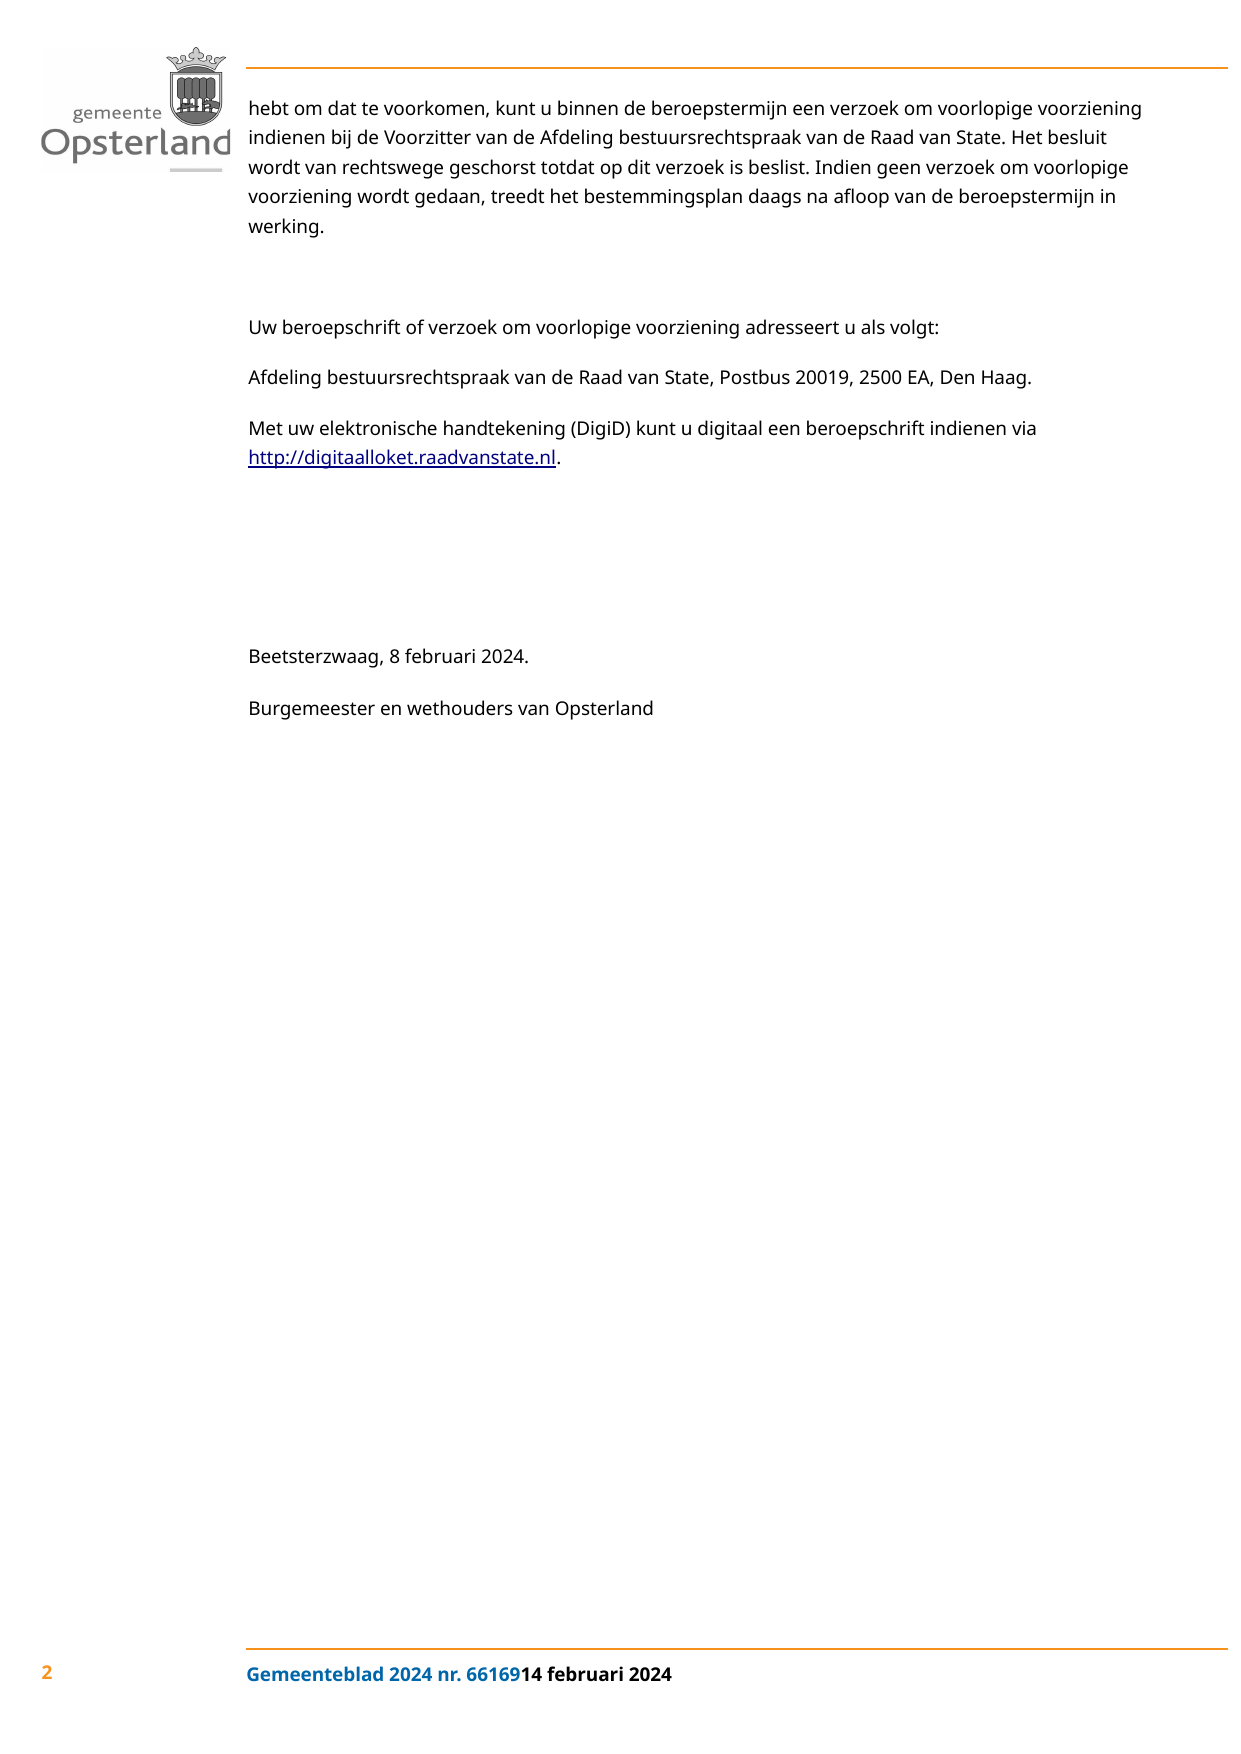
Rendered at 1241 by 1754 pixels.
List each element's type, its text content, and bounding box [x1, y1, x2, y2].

text Beetsterzwaag, 8 februari 2024. [248, 643, 1152, 669]
text hebt om dat te voorkomen, kunt u binnen de beroepstermijn een verzoek om voorlopige voorziening indienen bij de Voorzitter van de Afdeling bestuursrechtspraak van de Raad van State. Het besluit wordt van rechtswege geschorst totdat op dit verzoek is beslist. Indien geen verzoek om voorlopige voorziening wordt gedaan, treedt het bestemmingsplan daags na afloop van de beroepstermijn in werking. [248, 95, 1152, 239]
text Burgemeester en wethouders van Opsterland [248, 695, 1152, 721]
picture [41, 47, 231, 172]
text Afdeling bestuursrechtspraak van de Raad van State, Postbus 20019, 2500 EA, Den Haag. [248, 364, 1152, 390]
text Met uw elektronische handtekening (DigiD) kunt u digitaal een beroepschrift indienen via http://digitaalloket.raadvanstate.nl. [248, 415, 1152, 470]
text Uw beroepschrift of verzoek om voorlopige voorziening adresseert u als volgt: [248, 314, 1152, 340]
